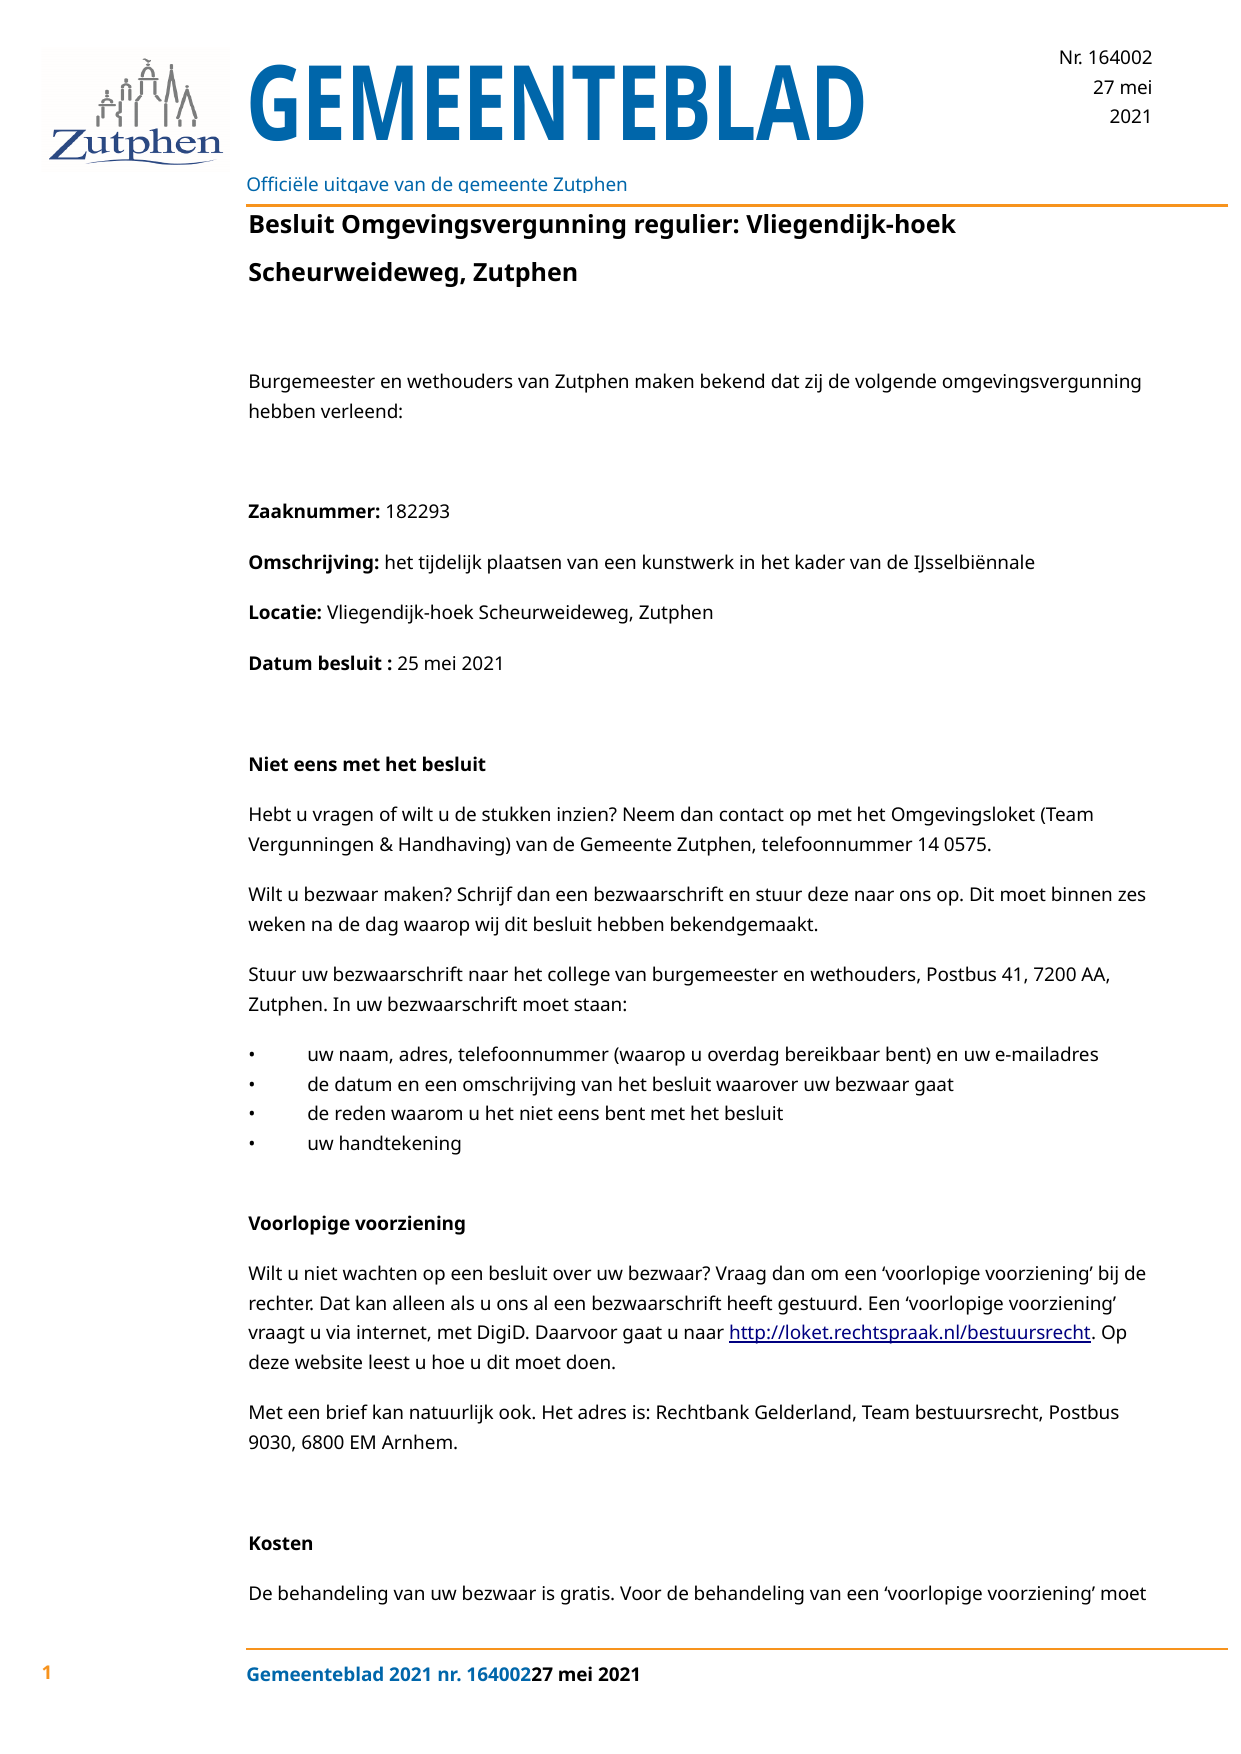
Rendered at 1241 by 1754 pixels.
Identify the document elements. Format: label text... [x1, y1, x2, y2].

text Wilt u bezwaar maken? Schrijf dan een bezwaarschrift en stuur deze naar ons op. Dit moet binnen zes weken na de dag waarop wij dit besluit hebben bekendgemaakt. [248, 881, 1152, 937]
text Hebt u vragen of wilt u de stukken inzien? Neem dan contact op met het Omgevingsloket (Team Vergunningen & Handhaving) van de Gemeente Zutphen, telefoonnummer 14 0575. [248, 801, 1152, 857]
text Omschrijving: het tijdelijk plaatsen van een kunstwerk in het kader van de IJsselbiënnale [248, 549, 1152, 575]
text Voorlopige voorziening [248, 1210, 1152, 1236]
list de datum en een omschrijving van het besluit waarover uw bezwaar gaat [248, 1071, 1152, 1097]
text Met een brief kan natuurlijk ook. Het adres is: Rechtbank Gelderland, Team bestuursrecht, Postbus 9030, 6800 EM Arnhem. [248, 1399, 1152, 1455]
text Wilt u niet wachten op een besluit over uw bezwaar? Vraag dan om een ‘voorlopige voorziening’ bij de rechter. Dat kan alleen als u ons al een bezwaarschrift heeft gestuurd. Een ‘voorlopige voorziening’ vraagt u via internet, met DigiD. Daarvoor gaat u naar http://loket.rechtspraak.nl/bestuursrecht. Op deze website leest u hoe u dit moet doen. [248, 1260, 1152, 1375]
text Stuur uw bezwaarschrift naar het college van burgemeester en wethouders, Postbus 41, 7200 AA, Zutphen. In uw bezwaarschrift moet staan: [248, 961, 1152, 1017]
text Besluit Omgevingsvergunning regulier: Vliegendijk-hoek Scheurweideweg, Zutphen [248, 207, 1152, 288]
text Niet eens met het besluit [248, 751, 1152, 777]
text Datum besluit : 25 mei 2021 [248, 650, 1152, 676]
text Kosten [248, 1530, 1152, 1556]
picture [41, 47, 231, 172]
text Burgemeester en wethouders van Zutphen maken bekend dat zij de volgende omgevingsvergunning hebben verleend: [248, 368, 1152, 424]
text De behandeling van uw bezwaar is gratis. Voor de behandeling van een ‘voorlopige voorziening’ moet [248, 1580, 1152, 1606]
text Zaaknummer: 182293 [248, 499, 1152, 524]
list uw naam, adres, telefoonnummer (waarop u overdag bereikbaar bent) en uw e-mailadres [248, 1041, 1152, 1067]
text Locatie: Vliegendijk-hoek Scheurweideweg, Zutphen [248, 599, 1152, 625]
list uw handtekening [248, 1130, 1152, 1156]
list de reden waarom u het niet eens bent met het besluit [248, 1100, 1152, 1126]
